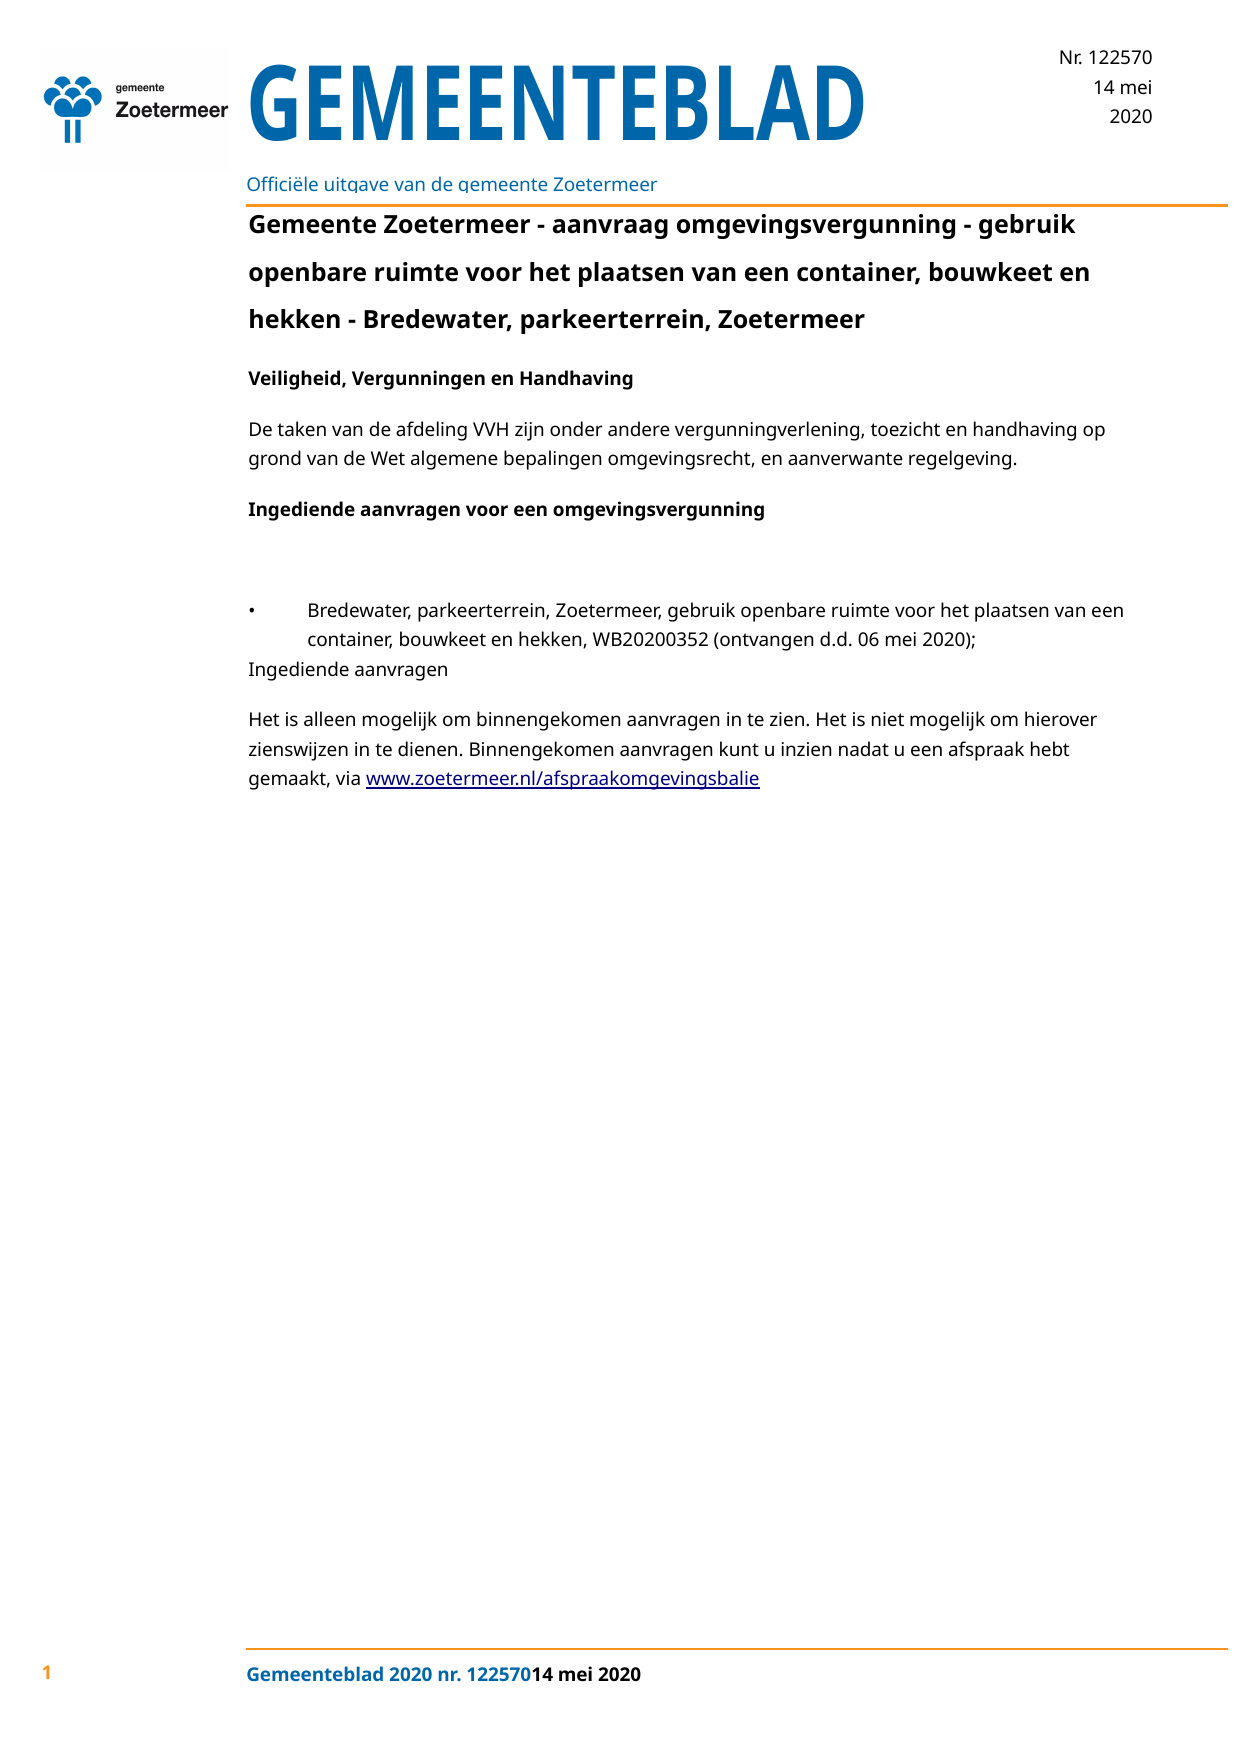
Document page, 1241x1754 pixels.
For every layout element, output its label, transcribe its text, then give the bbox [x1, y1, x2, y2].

picture [41, 47, 231, 172]
text Veiligheid, Vergunningen en Handhaving [248, 366, 1152, 391]
text Ingediende aanvragen [248, 656, 1152, 682]
text Ingediende aanvragen voor een omgevingsvergunning [248, 496, 1152, 522]
text De taken van de afdeling VVH zijn onder andere vergunningverlening, toezicht en handhaving op grond van de Wet algemene bepalingen omgevingsrecht, en aanverwante regelgeving. [248, 416, 1152, 471]
text Het is alleen mogelijk om binnengekomen aanvragen in te zien. Het is niet mogelijk om hierover zienswijzen in te dienen. Binnengekomen aanvragen kunt u inzien nadat u een afspraak hebt gemaakt, via www.zoetermeer.nl/afspraakomgevingsbalie [248, 706, 1152, 791]
text Gemeente Zoetermeer - aanvraag omgevingsvergunning - gebruik openbare ruimte voor het plaatsen van een container, bouwkeet en hekken - Bredewater, parkeerterrein, Zoetermeer [248, 207, 1152, 336]
list Bredewater, parkeerterrein, Zoetermeer, gebruik openbare ruimte voor het plaatsen van een container, bouwkeet en hekken, WB20200352 (ontvangen d.d. 06 mei 2020); [248, 597, 1152, 652]
